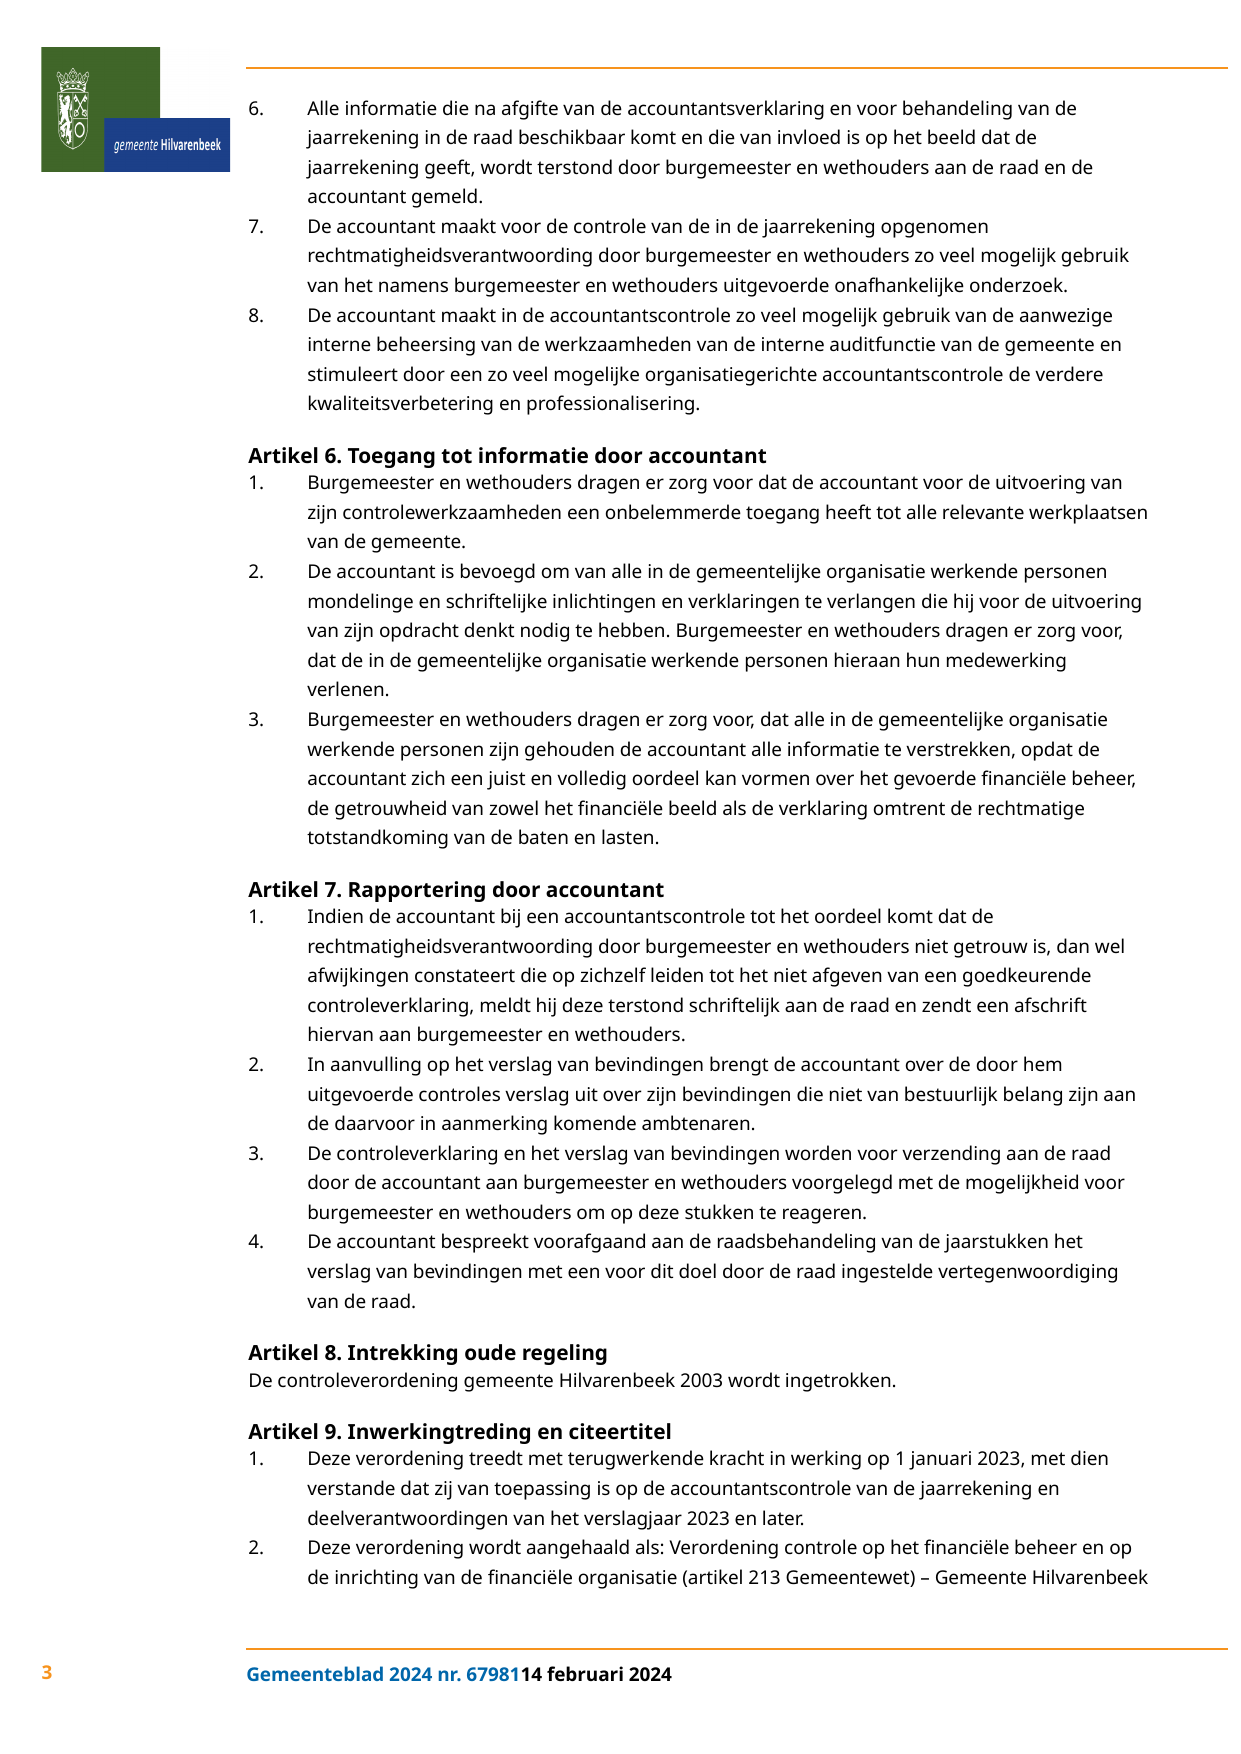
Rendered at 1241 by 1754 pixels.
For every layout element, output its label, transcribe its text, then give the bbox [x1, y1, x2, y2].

text Artikel 7. Rapportering door accountant [248, 875, 1152, 903]
text Artikel 8. Intrekking oude regeling [248, 1338, 1152, 1367]
list De accountant is bevoegd om van alle in de gemeentelijke organisatie werkende personen mondelinge en schriftelijke inlichtingen en verklaringen te verlangen die hij voor de uitvoering van zijn opdracht denkt nodig te hebben. Burgemeester en wethouders dragen er zorg voor, dat de in de gemeentelijke organisatie werkende personen hieraan hun medewerking verlenen. [248, 558, 1152, 702]
list Deze verordening treedt met terugwerkende kracht in werking op 1 januari 2023, met dien verstande dat zij van toepassing is op de accountantscontrole van de jaarrekening en deelverantwoordingen van het verslagjaar 2023 en later. [248, 1446, 1152, 1531]
list Alle informatie die na afgifte van de accountantsverklaring en voor behandeling van de jaarrekening in de raad beschikbaar komt en die van invloed is op het beeld dat de jaarrekening geeft, wordt terstond door burgemeester en wethouders aan de raad en de accountant gemeld. [248, 95, 1152, 209]
picture [41, 47, 231, 172]
list Deze verordening wordt aangehaald als: Verordening controle op het financiële beheer en op de inrichting van de financiële organisatie (artikel 213 Gemeentewet) – Gemeente Hilvarenbeek [248, 1534, 1152, 1590]
text Artikel 9. Inwerkingtreding en citeertitel [248, 1417, 1152, 1446]
text De controleverordening gemeente Hilvarenbeek 2003 wordt ingetrokken. [248, 1367, 1152, 1392]
text Artikel 6. Toegang tot informatie door accountant [248, 441, 1152, 469]
list De accountant bespreekt voorafgaand aan de raadsbehandeling van de jaarstukken het verslag van bevindingen met een voor dit doel door de raad ingestelde vertegenwoordiging van de raad. [248, 1229, 1152, 1314]
list Burgemeester en wethouders dragen er zorg voor dat de accountant voor de uitvoering van zijn controlewerkzaamheden een onbelemmerde toegang heeft tot alle relevante werkplaatsen van de gemeente. [248, 469, 1152, 554]
list De accountant maakt voor de controle van de in de jaarrekening opgenomen rechtmatigheidsverantwoording door burgemeester en wethouders zo veel mogelijk gebruik van het namens burgemeester en wethouders uitgevoerde onafhankelijke onderzoek. [248, 213, 1152, 298]
list De controleverklaring en het verslag van bevindingen worden voor verzending aan de raad door de accountant aan burgemeester en wethouders voorgelegd met de mogelijkheid voor burgemeester en wethouders om op deze stukken te reageren. [248, 1140, 1152, 1225]
list Indien de accountant bij een accountantscontrole tot het oordeel komt dat de rechtmatigheidsverantwoording door burgemeester en wethouders niet getrouw is, dan wel afwijkingen constateert die op zichzelf leiden tot het niet afgeven van een goedkeurende controleverklaring, meldt hij deze terstond schriftelijk aan de raad en zendt een afschrift hiervan aan burgemeester en wethouders. [248, 903, 1152, 1047]
list Burgemeester en wethouders dragen er zorg voor, dat alle in de gemeentelijke organisatie werkende personen zijn gehouden de accountant alle informatie te verstrekken, opdat de accountant zich een juist en volledig oordeel kan vormen over het gevoerde financiële beheer, de getrouwheid van zowel het financiële beeld als de verklaring omtrent de rechtmatige totstandkoming van de baten en lasten. [248, 706, 1152, 850]
list In aanvulling op het verslag van bevindingen brengt de accountant over de door hem uitgevoerde controles verslag uit over zijn bevindingen die niet van bestuurlijk belang zijn aan de daarvoor in aanmerking komende ambtenaren. [248, 1051, 1152, 1136]
list De accountant maakt in de accountantscontrole zo veel mogelijk gebruik van de aanwezige interne beheersing van de werkzaamheden van de interne auditfunctie van de gemeente en stimuleert door een zo veel mogelijke organisatiegerichte accountantscontrole de verdere kwaliteitsverbetering en professionalisering. [248, 302, 1152, 416]
